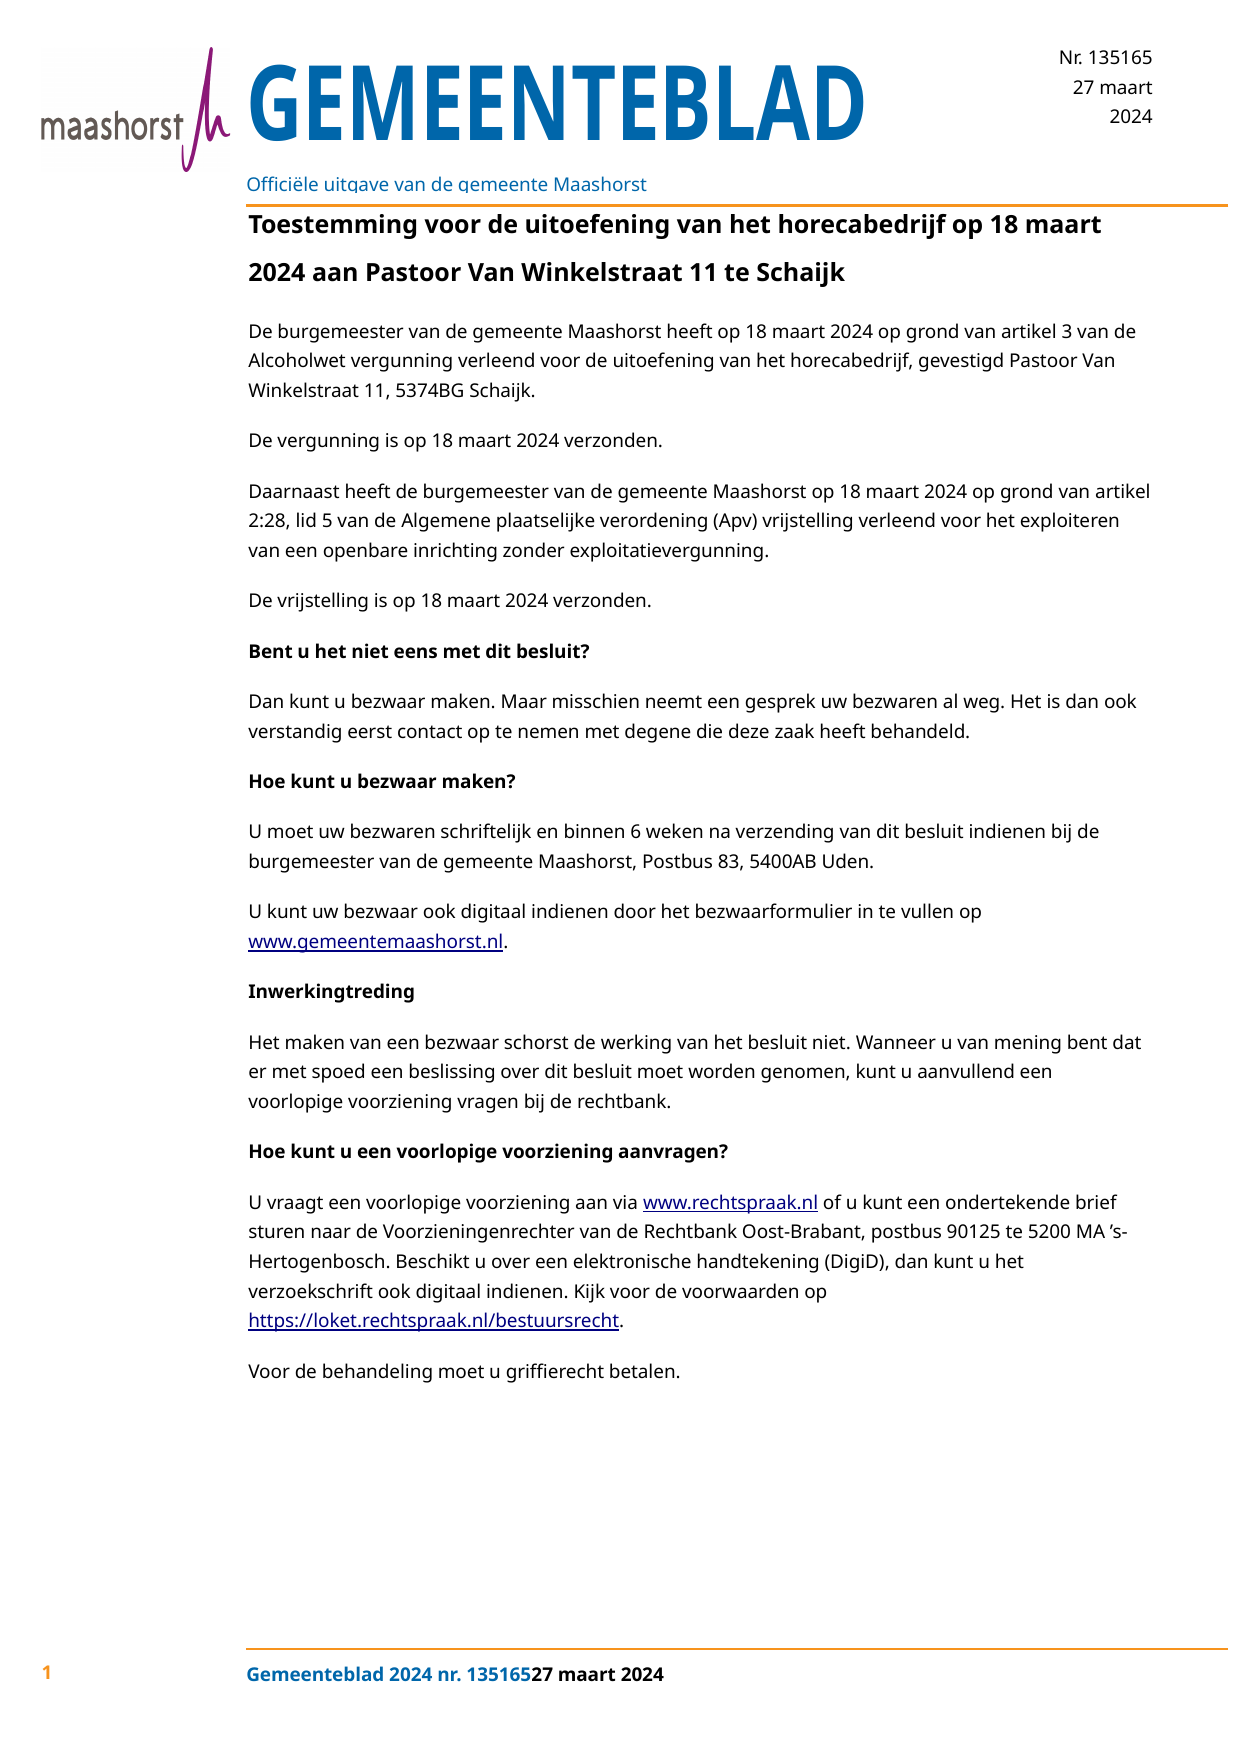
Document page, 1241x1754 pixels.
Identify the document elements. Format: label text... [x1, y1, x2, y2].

text De vrijstelling is op 18 maart 2024 verzonden. [248, 587, 1152, 613]
text Voor de behandeling moet u griffierecht betalen. [248, 1358, 1152, 1384]
text Het maken van een bezwaar schorst de werking van het besluit niet. Wanneer u van mening bent dat er met spoed een beslissing over dit besluit moet worden genomen, kunt u aanvullend een voorlopige voorziening vragen bij de rechtbank. [248, 1029, 1152, 1114]
text U moet uw bezwaren schriftelijk en binnen 6 weken na verzending van dit besluit indienen bij de burgemeester van de gemeente Maashorst, Postbus 83, 5400AB Uden. [248, 819, 1152, 874]
text Toestemming voor de uitoefening van het horecabedrijf op 18 maart 2024 aan Pastoor Van Winkelstraat 11 te Schaijk [248, 207, 1152, 288]
text Daarnaast heeft de burgemeester van de gemeente Maashorst op 18 maart 2024 op grond van artikel 2:28, lid 5 van de Algemene plaatselijke verordening (Apv) vrijstelling verleend voor het exploiteren van een openbare inrichting zonder exploitatievergunning. [248, 478, 1152, 563]
text U vraagt een voorlopige voorziening aan via www.rechtspraak.nl of u kunt een ondertekende brief sturen naar de Voorzieningenrechter van de Rechtbank Oost-Brabant, postbus 90125 te 5200 MA ’s-Hertogenbosch. Beschikt u over een elektronische handtekening (DigiD), dan kunt u het verzoekschrift ook digitaal indienen. Kijk voor de voorwaarden op https://loket.rechtspraak.nl/bestuursrecht. [248, 1189, 1152, 1333]
picture [41, 47, 231, 172]
text U kunt uw bezwaar ook digitaal indienen door het bezwaarformulier in te vullen op www.gemeentemaashorst.nl. [248, 899, 1152, 954]
text Bent u het niet eens met dit besluit? [248, 638, 1152, 664]
text Dan kunt u bezwaar maken. Maar misschien neemt een gesprek uw bezwaren al weg. Het is dan ook verstandig eerst contact op te nemen met degene die deze zaak heeft behandeld. [248, 688, 1152, 744]
text Hoe kunt u een voorlopige voorziening aanvragen? [248, 1139, 1152, 1164]
text Hoe kunt u bezwaar maken? [248, 768, 1152, 794]
text De burgemeester van de gemeente Maashorst heeft op 18 maart 2024 op grond van artikel 3 van de Alcoholwet vergunning verleend voor de uitoefening van het horecabedrijf, gevestigd Pastoor Van Winkelstraat 11, 5374BG Schaijk. [248, 318, 1152, 403]
text De vergunning is op 18 maart 2024 verzonden. [248, 427, 1152, 453]
text Inwerkingtreding [248, 979, 1152, 1004]
